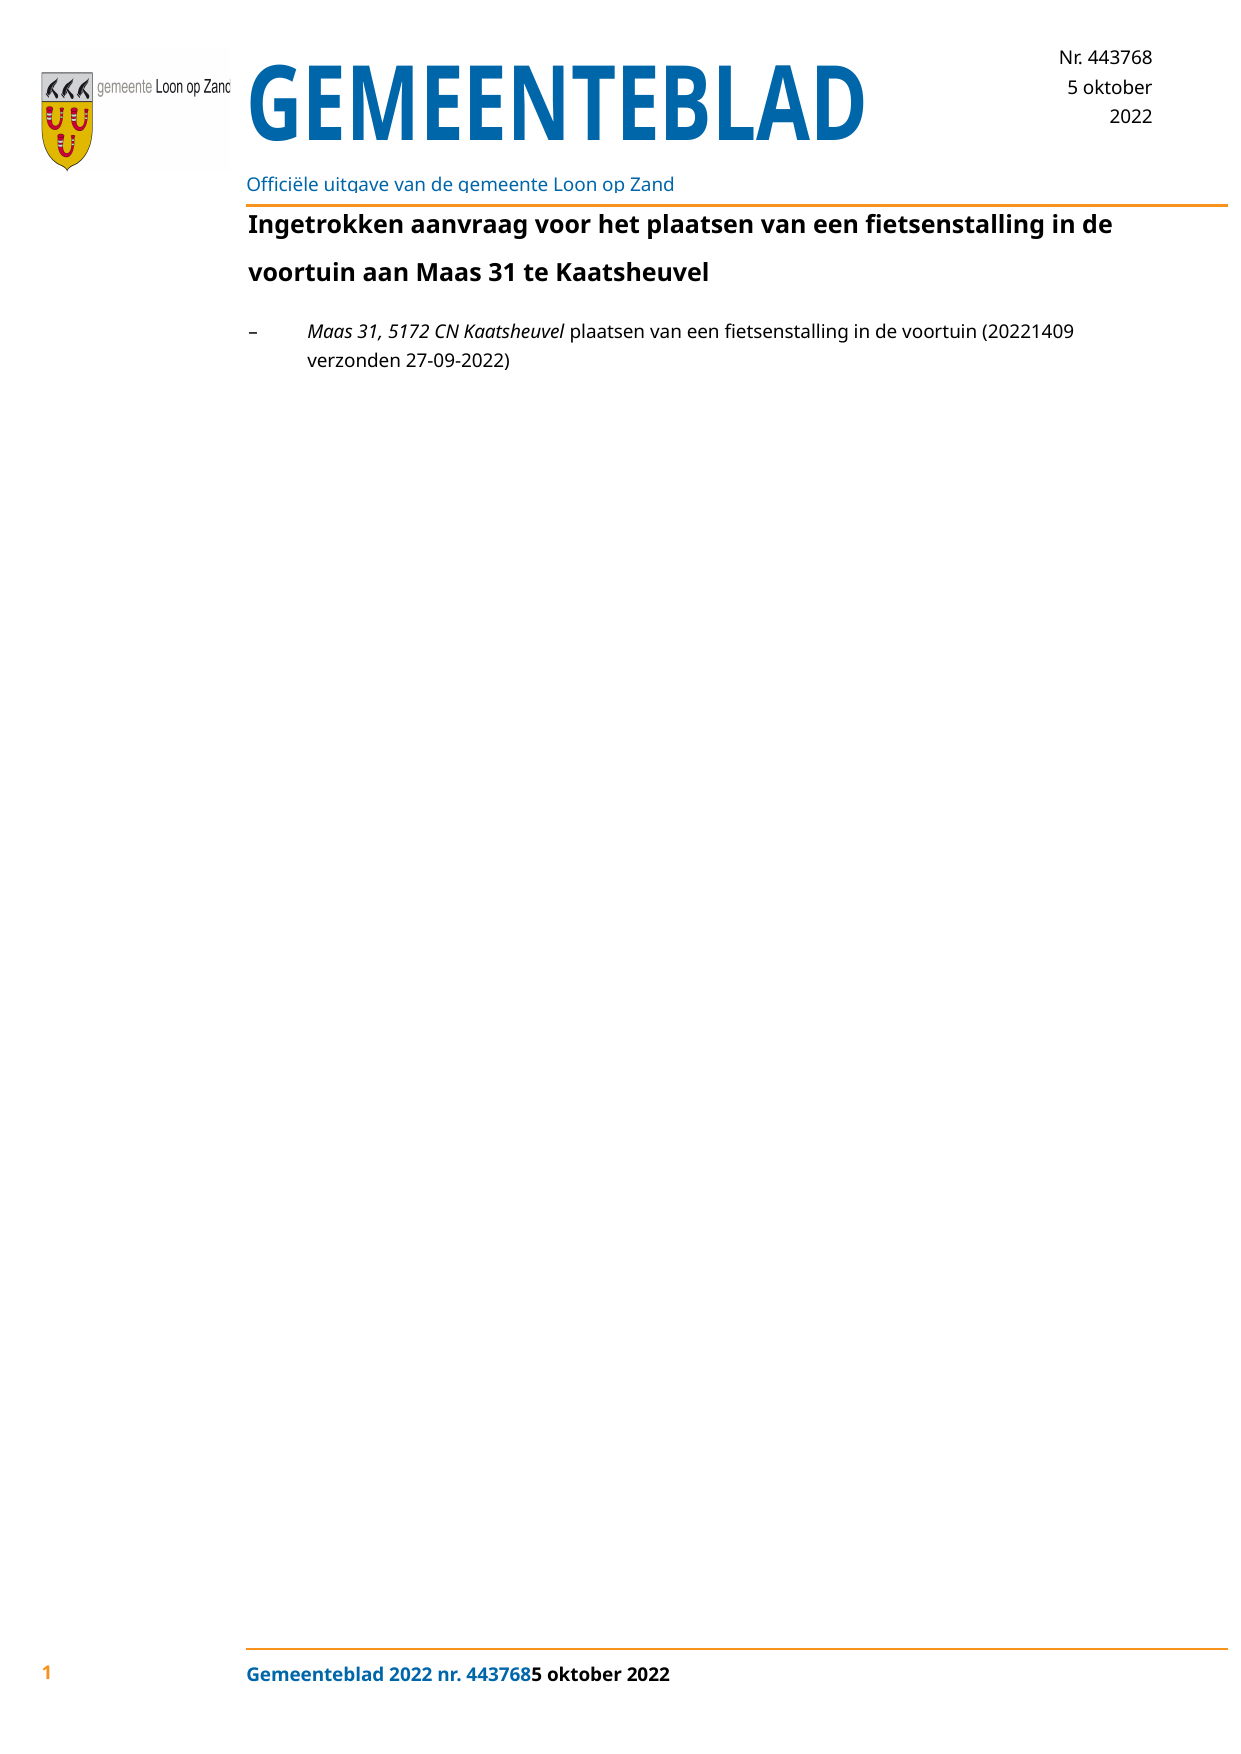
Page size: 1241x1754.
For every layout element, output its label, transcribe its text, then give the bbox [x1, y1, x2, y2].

picture [41, 47, 231, 172]
text Ingetrokken aanvraag voor het plaatsen van een fietsenstalling in de voortuin aan Maas 31 te Kaatsheuvel [248, 207, 1152, 288]
list Maas 31, 5172 CN Kaatsheuvel plaatsen van een fietsenstalling in de voortuin (20221409 verzonden 27-09-2022) [248, 318, 1152, 373]
